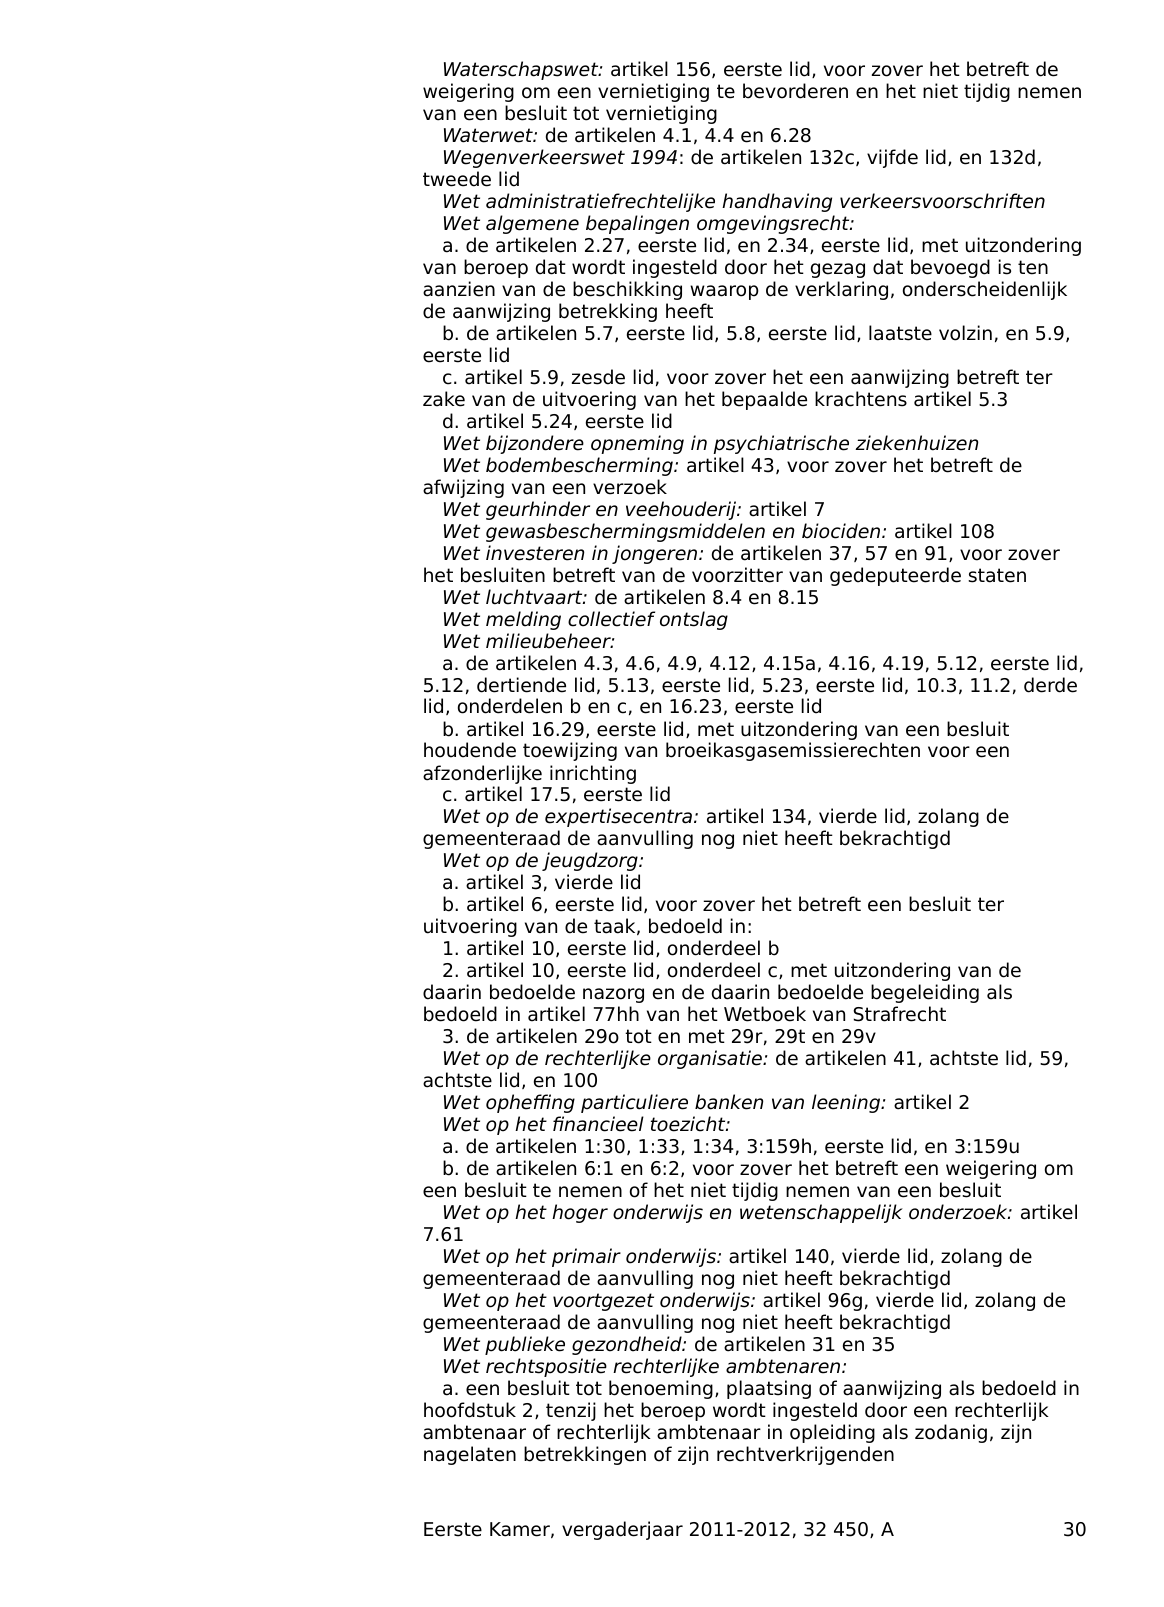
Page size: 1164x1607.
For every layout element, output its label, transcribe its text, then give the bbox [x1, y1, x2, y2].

text Wet milieubeheer: [422, 631, 1087, 652]
text a. een besluit tot benoeming, plaatsing of aanwijzing als bedoeld in hoofdstuk 2, tenzij het beroep wordt ingesteld door een rechterlijk ambtenaar of rechterlijk ambtenaar in opleiding als zodanig, zijn nagelaten betrekkingen of zijn rechtverkrijgenden [422, 1378, 1087, 1466]
text a. de artikelen 2.27, eerste lid, en 2.34, eerste lid, met uitzondering van beroep dat wordt ingesteld door het gezag dat bevoegd is ten aanzien van de beschikking waarop de verklaring, onderscheidenlijk de aanwijzing betrekking heeft [422, 235, 1087, 323]
text Wet op de rechterlijke organisatie: de artikelen 41, achtste lid, 59, achtste lid, en 100 [422, 1048, 1087, 1092]
text Waterwet: de artikelen 4.1, 4.4 en 6.28 [422, 125, 1087, 147]
text Wet algemene bepalingen omgevingsrecht: [422, 213, 1087, 235]
text c. artikel 5.9, zesde lid, voor zover het een aanwijzing betreft ter zake van de uitvoering van het bepaalde krachtens artikel 5.3 [422, 367, 1087, 411]
text Wet gewasbeschermingsmiddelen en biociden: artikel 108 [422, 521, 1087, 543]
text a. de artikelen 4.3, 4.6, 4.9, 4.12, 4.15a, 4.16, 4.19, 5.12, eerste lid, 5.12, dertiende lid, 5.13, eerste lid, 5.23, eerste lid, 10.3, 11.2, derde lid, onderdelen b en c, en 16.23, eerste lid [422, 652, 1087, 718]
text Wet investeren in jongeren: de artikelen 37, 57 en 91, voor zover het besluiten betreft van de voorzitter van gedeputeerde staten [422, 543, 1087, 587]
text Wegenverkeerswet 1994: de artikelen 132c, vijfde lid, en 132d, tweede lid [422, 147, 1087, 191]
text Wet op de jeugdzorg: [422, 850, 1087, 872]
text c. artikel 17.5, eerste lid [422, 784, 1087, 806]
text Wet op het financieel toezicht: [422, 1114, 1087, 1136]
text a. artikel 3, vierde lid [422, 872, 1087, 894]
text Wet bijzondere opneming in psychiatrische ziekenhuizen [422, 433, 1087, 455]
text Wet publieke gezondheid: de artikelen 31 en 35 [422, 1334, 1087, 1356]
text Wet op de expertisecentra: artikel 134, vierde lid, zolang de gemeenteraad de aanvulling nog niet heeft bekrachtigd [422, 806, 1087, 850]
text 2. artikel 10, eerste lid, onderdeel c, met uitzondering van de daarin bedoelde nazorg en de daarin bedoelde begeleiding als bedoeld in artikel 77hh van het Wetboek van Strafrecht [422, 960, 1087, 1026]
text Wet op het hoger onderwijs en wetenschappelijk onderzoek: artikel 7.61 [422, 1202, 1087, 1246]
text a. de artikelen 1:30, 1:33, 1:34, 3:159h, eerste lid, en 3:159u [422, 1136, 1087, 1158]
text d. artikel 5.24, eerste lid [422, 411, 1087, 433]
text Wet rechtspositie rechterlijke ambtenaren: [422, 1356, 1087, 1378]
text Wet op het primair onderwijs: artikel 140, vierde lid, zolang de gemeenteraad de aanvulling nog niet heeft bekrachtigd [422, 1246, 1087, 1290]
text Wet administratiefrechtelijke handhaving verkeersvoorschriften [422, 191, 1087, 213]
text 1. artikel 10, eerste lid, onderdeel b [422, 938, 1087, 960]
text Waterschapswet: artikel 156, eerste lid, voor zover het betreft de weigering om een vernietiging te bevorderen en het niet tijdig nemen van een besluit tot vernietiging [422, 59, 1087, 125]
text Wet geurhinder en veehouderij: artikel 7 [422, 499, 1087, 521]
text Wet op het voortgezet onderwijs: artikel 96g, vierde lid, zolang de gemeenteraad de aanvulling nog niet heeft bekrachtigd [422, 1290, 1087, 1334]
text b. de artikelen 5.7, eerste lid, 5.8, eerste lid, laatste volzin, en 5.9, eerste lid [422, 323, 1087, 367]
text b. de artikelen 6:1 en 6:2, voor zover het betreft een weigering om een besluit te nemen of het niet tijdig nemen van een besluit [422, 1158, 1087, 1202]
text Wet luchtvaart: de artikelen 8.4 en 8.15 [422, 587, 1087, 608]
text b. artikel 6, eerste lid, voor zover het betreft een besluit ter uitvoering van de taak, bedoeld in: [422, 894, 1087, 938]
text 3. de artikelen 29o tot en met 29r, 29t en 29v [422, 1026, 1087, 1048]
text b. artikel 16.29, eerste lid, met uitzondering van een besluit houdende toewijzing van broeikasgasemissierechten voor een afzonderlijke inrichting [422, 718, 1087, 784]
text Wet melding collectief ontslag [422, 608, 1087, 631]
text Wet opheffing particuliere banken van leening: artikel 2 [422, 1092, 1087, 1114]
text Wet bodembescherming: artikel 43, voor zover het betreft de afwijzing van een verzoek [422, 455, 1087, 499]
